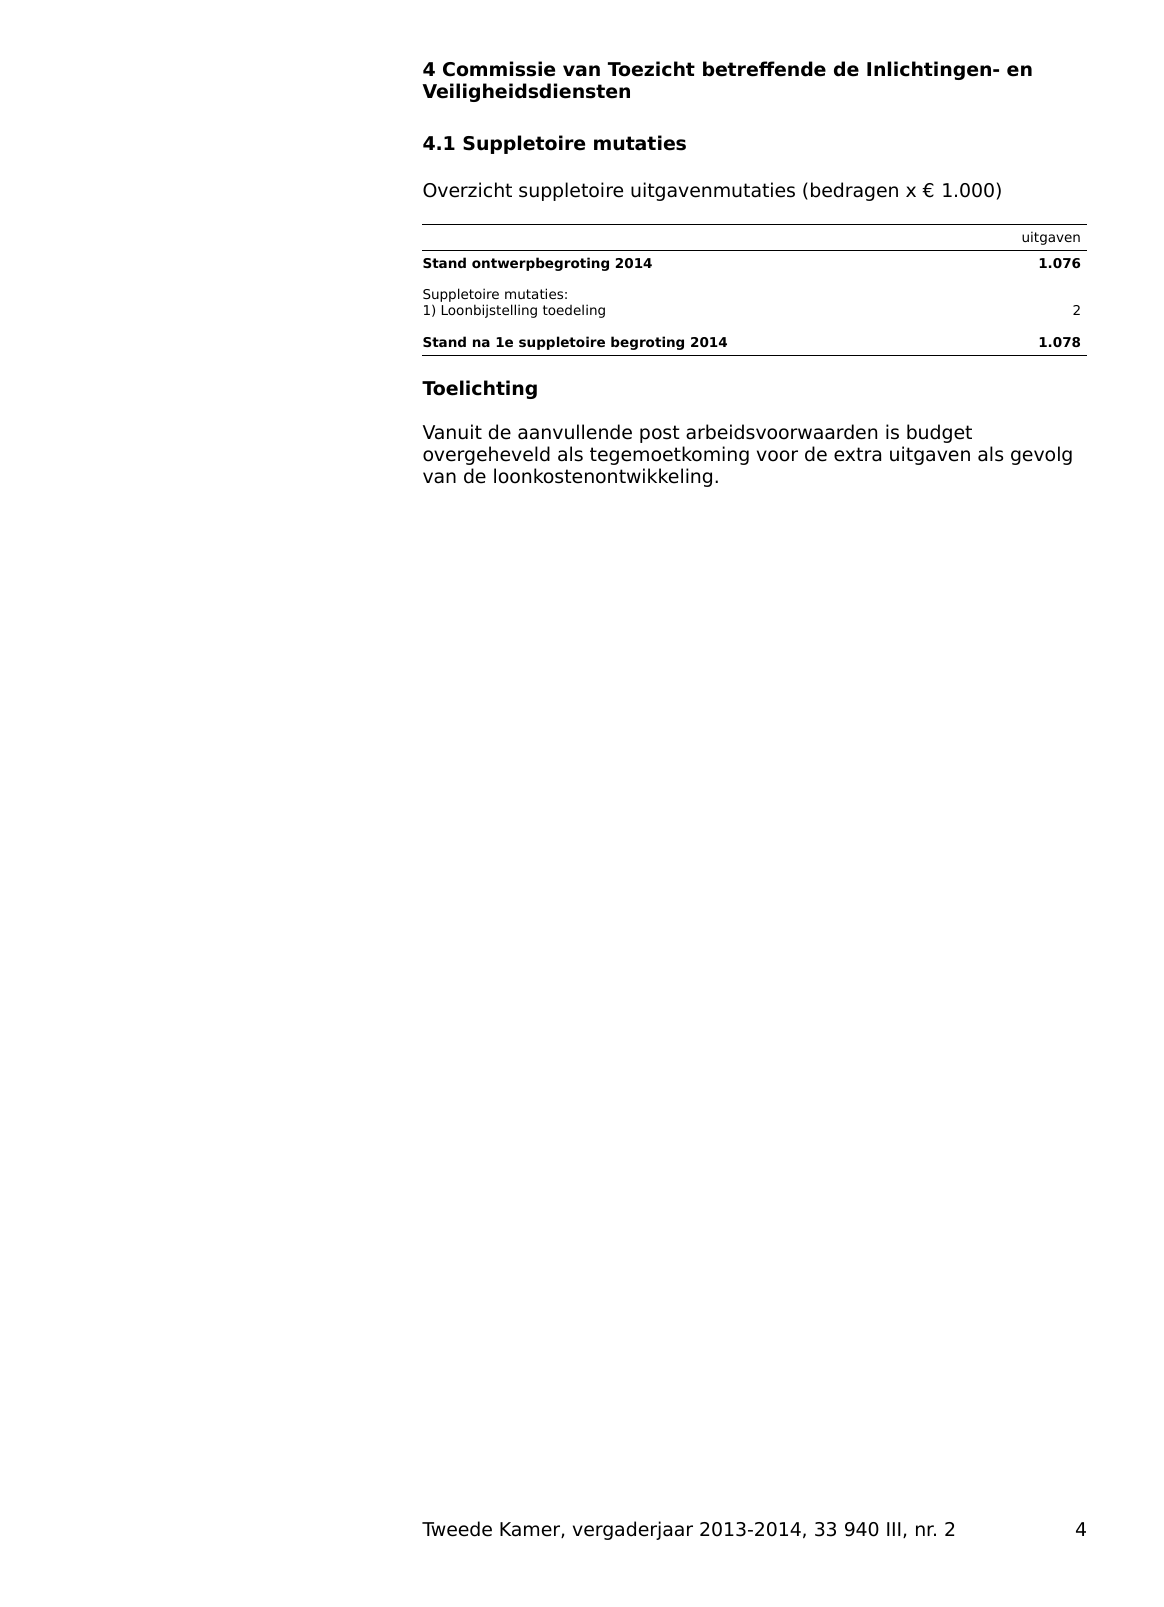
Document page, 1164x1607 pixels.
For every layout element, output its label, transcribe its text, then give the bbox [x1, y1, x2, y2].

text Vanuit de aanvullende post arbeidsvoorwaarden is budget overgeheveld als tegemoetkoming voor de extra uitgaven als gevolg van de loonkostenontwikkeling. [422, 422, 1087, 488]
table_cell 2 [969, 303, 1087, 319]
table_cell [969, 287, 1087, 303]
table_cell 1.078 [969, 334, 1087, 355]
table_header [422, 225, 968, 250]
table_cell [422, 319, 968, 334]
subtitle Toelichting [422, 378, 1087, 400]
table_header uitgaven [969, 225, 1087, 250]
table_cell Stand na 1e suppletoire begroting 2014 [422, 334, 968, 355]
subtitle 4.1 Suppletoire mutaties [422, 133, 1087, 155]
table_cell 1) Loonbijstelling toedeling [422, 303, 968, 319]
text Overzicht suppletoire uitgavenmutaties (bedragen x € 1.000) [422, 180, 1087, 202]
table_cell [969, 319, 1087, 334]
table_cell 1.076 [969, 251, 1087, 271]
subtitle 4 Commissie van Toezicht betreffende de Inlichtingen- en Veiligheidsdiensten [422, 59, 1087, 103]
table_cell Stand ontwerpbegroting 2014 [422, 251, 968, 271]
table_cell Suppletoire mutaties: [422, 287, 968, 303]
table_cell [422, 271, 968, 287]
table_cell [969, 271, 1087, 287]
